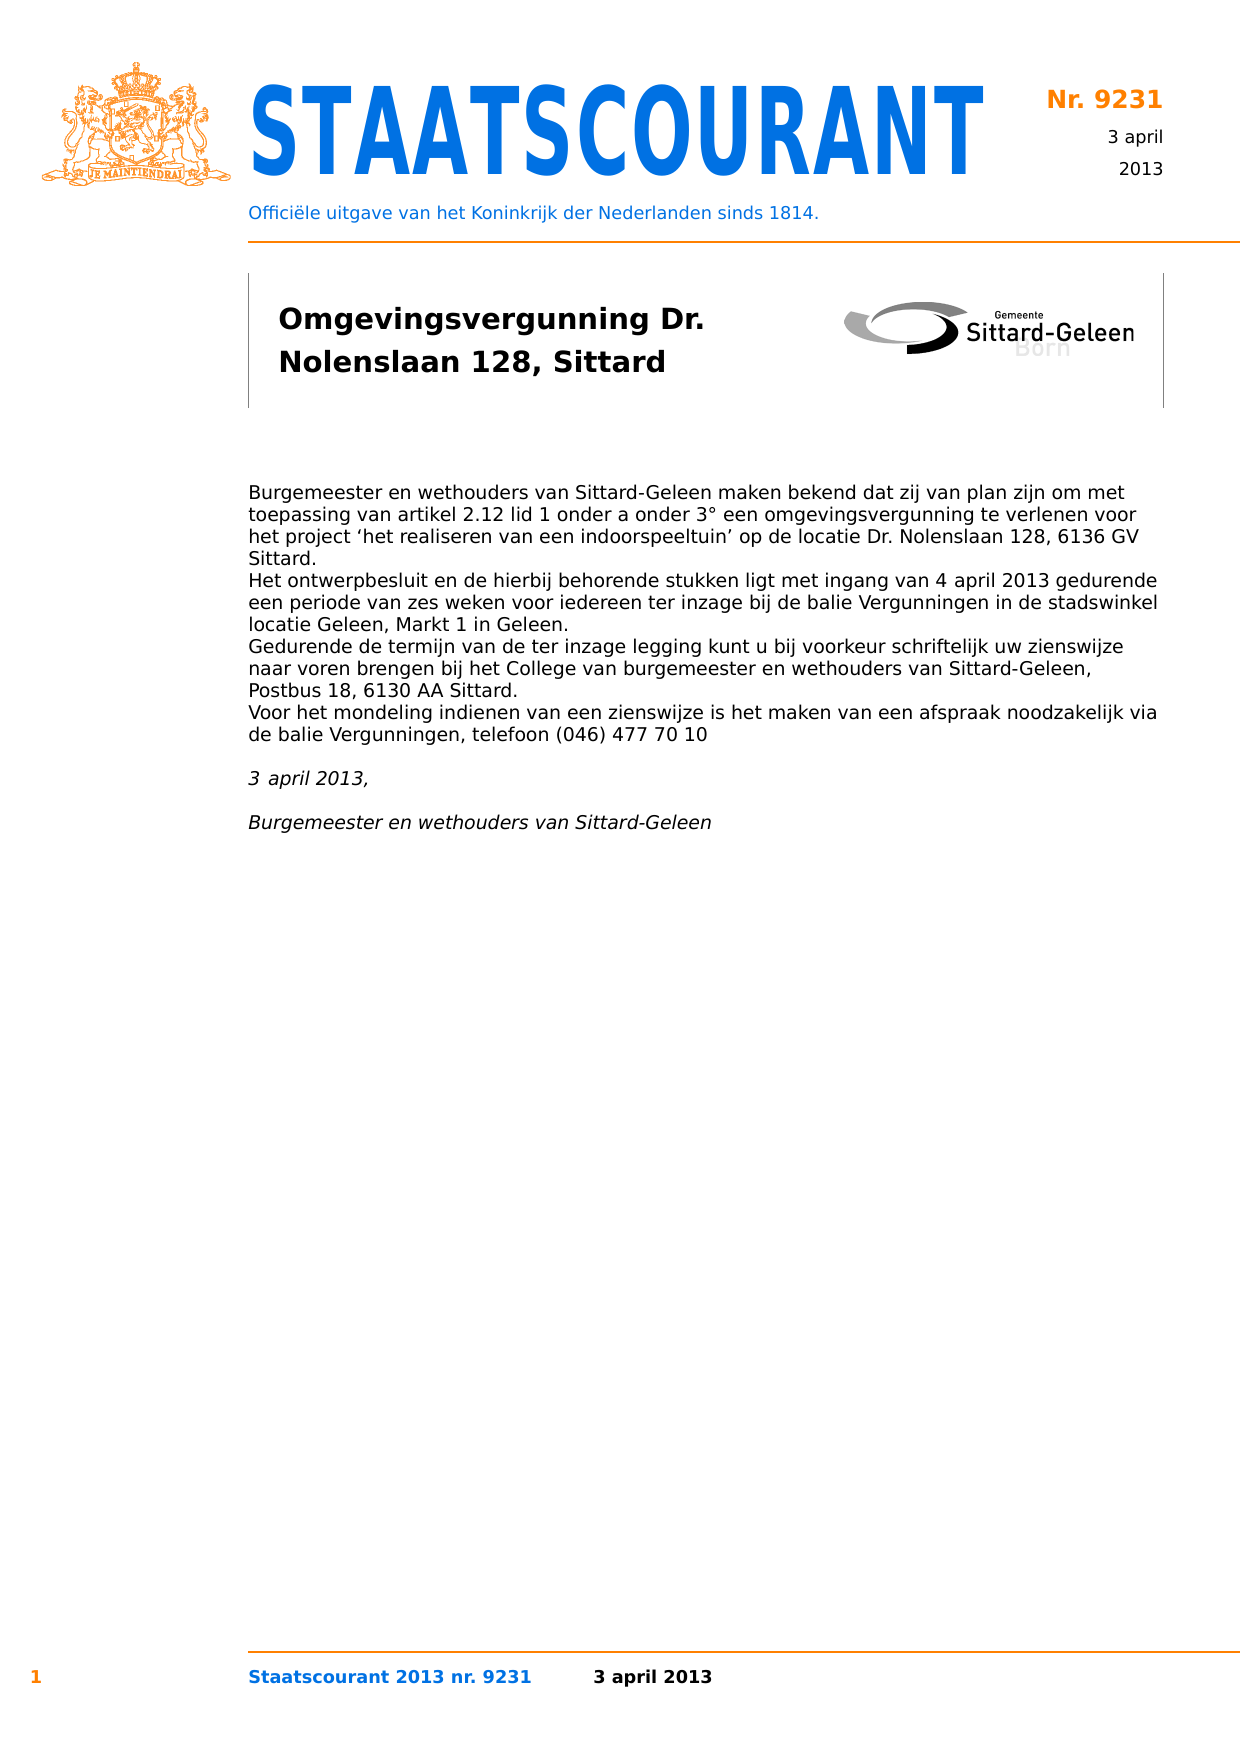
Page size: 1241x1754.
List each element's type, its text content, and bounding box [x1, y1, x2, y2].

table_cell 2013 [998, 153, 1240, 203]
text Gedurende de termijn van de ter inzage legging kunt u bij voorkeur schriftelijk uw zienswijze naar voren brengen bij het College van burgemeester en wethouders van Sittard-Geleen, Postbus 18, 6130 AA Sittard. [248, 636, 1163, 702]
text Burgemeester en wethouders van Sittard-Geleen [248, 812, 1163, 834]
table_header STAATSCOURANT [248, 62, 998, 203]
picture [41, 62, 231, 186]
table_header Nr. 9231 [998, 62, 1240, 121]
table_cell 3 april [998, 121, 1240, 153]
text Burgemeester en wethouders van Sittard-Geleen maken bekend dat zij van plan zijn om met toepassing van artikel 2.12 lid 1 onder a onder 3° een omgevingsvergunning te verlenen voor het project ‘het realiseren van een indoorspeeltuin’ op de locatie Dr. Nolenslaan 128, 6136 GV Sittard. [248, 482, 1163, 570]
table_cell Officiële uitgave van het Koninkrijk der Nederlanden sinds 1814. [248, 203, 1240, 241]
text Voor het mondeling indienen van een zienswijze is het maken van een afspraak noodzakelijk via de balie Vergunningen, telefoon (046) 477 70 10 [248, 702, 1163, 746]
text 3 april 2013, [248, 768, 1163, 790]
picture [844, 302, 1134, 356]
subtitle Omgevingsvergunning Dr. Nolenslaan 128, Sittard [249, 273, 1163, 408]
text Het ontwerpbesluit en de hierbij behorende stukken ligt met ingang van 4 april 2013 gedurende een periode van zes weken voor iedereen ter inzage bij de balie Vergunningen in de stadswinkel locatie Geleen, Markt 1 in Geleen. [248, 570, 1163, 636]
table_header [25, 62, 248, 241]
